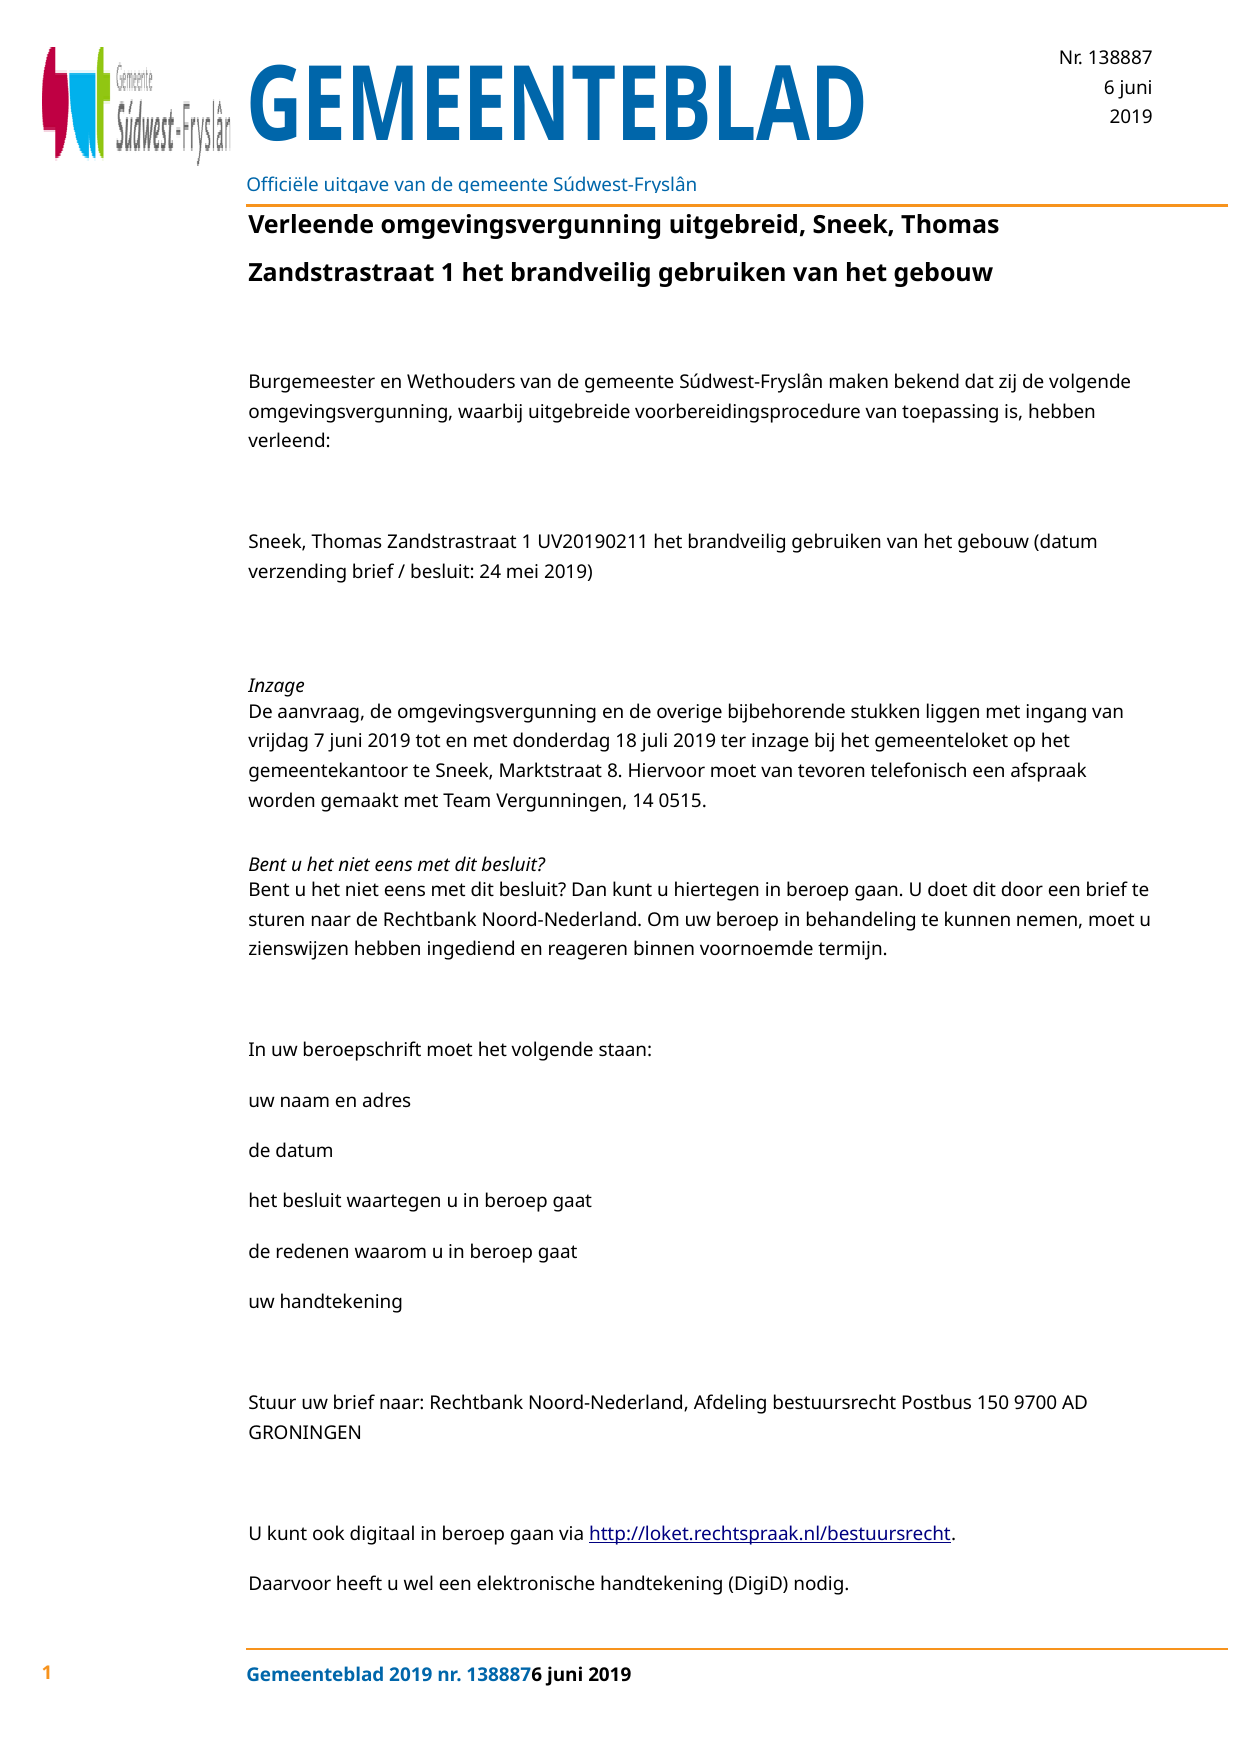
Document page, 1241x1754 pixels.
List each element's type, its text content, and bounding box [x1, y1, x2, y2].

text de datum [248, 1137, 1152, 1163]
picture [41, 47, 231, 172]
text U kunt ook digitaal in beroep gaan via http://loket.rechtspraak.nl/bestuursrecht. [248, 1520, 1152, 1546]
text het besluit waartegen u in beroep gaat [248, 1188, 1152, 1213]
text Bent u het niet eens met dit besluit? Dan kunt u hiertegen in beroep gaan. U doet dit door een brief te sturen naar de Rechtbank Noord-Nederland. Om uw beroep in behandeling te kunnen nemen, moet u zienswijzen hebben ingediend en reageren binnen voornoemde termijn. [248, 876, 1152, 961]
text In uw beroepschrift moet het volgende staan: [248, 1036, 1152, 1062]
text De aanvraag, de omgevingsvergunning en de overige bijbehorende stukken liggen met ingang van vrijdag 7 juni 2019 tot en met donderdag 18 juli 2019 ter inzage bij het gemeenteloket op het gemeentekantoor te Sneek, Marktstraat 8. Hiervoor moet van tevoren telefonisch een afspraak worden gemaakt met Team Vergunningen, 14 0515. [248, 698, 1152, 812]
text Burgemeester en Wethouders van de gemeente Súdwest-Fryslân maken bekend dat zij de volgende omgevingsvergunning, waarbij uitgebreide voorbereidingsprocedure van toepassing is, hebben verleend: [248, 368, 1152, 453]
text Inzage [248, 672, 1152, 698]
text Sneek, Thomas Zandstrastraat 1 UV20190211 het brandveilig gebruiken van het gebouw (datum verzending brief / besluit: 24 mei 2019) [248, 528, 1152, 584]
text uw handtekening [248, 1288, 1152, 1314]
text Verleende omgevingsvergunning uitgebreid, Sneek, Thomas Zandstrastraat 1 het brandveilig gebruiken van het gebouw [248, 207, 1152, 288]
text de redenen waarom u in beroep gaat [248, 1238, 1152, 1264]
text Stuur uw brief naar: Rechtbank Noord-Nederland, Afdeling bestuursrecht Postbus 150 9700 AD GRONINGEN [248, 1389, 1152, 1445]
text uw naam en adres [248, 1087, 1152, 1113]
text Daarvoor heeft u wel een elektronische handtekening (DigiD) nodig. [248, 1570, 1152, 1596]
text Bent u het niet eens met dit besluit? [248, 851, 1152, 876]
